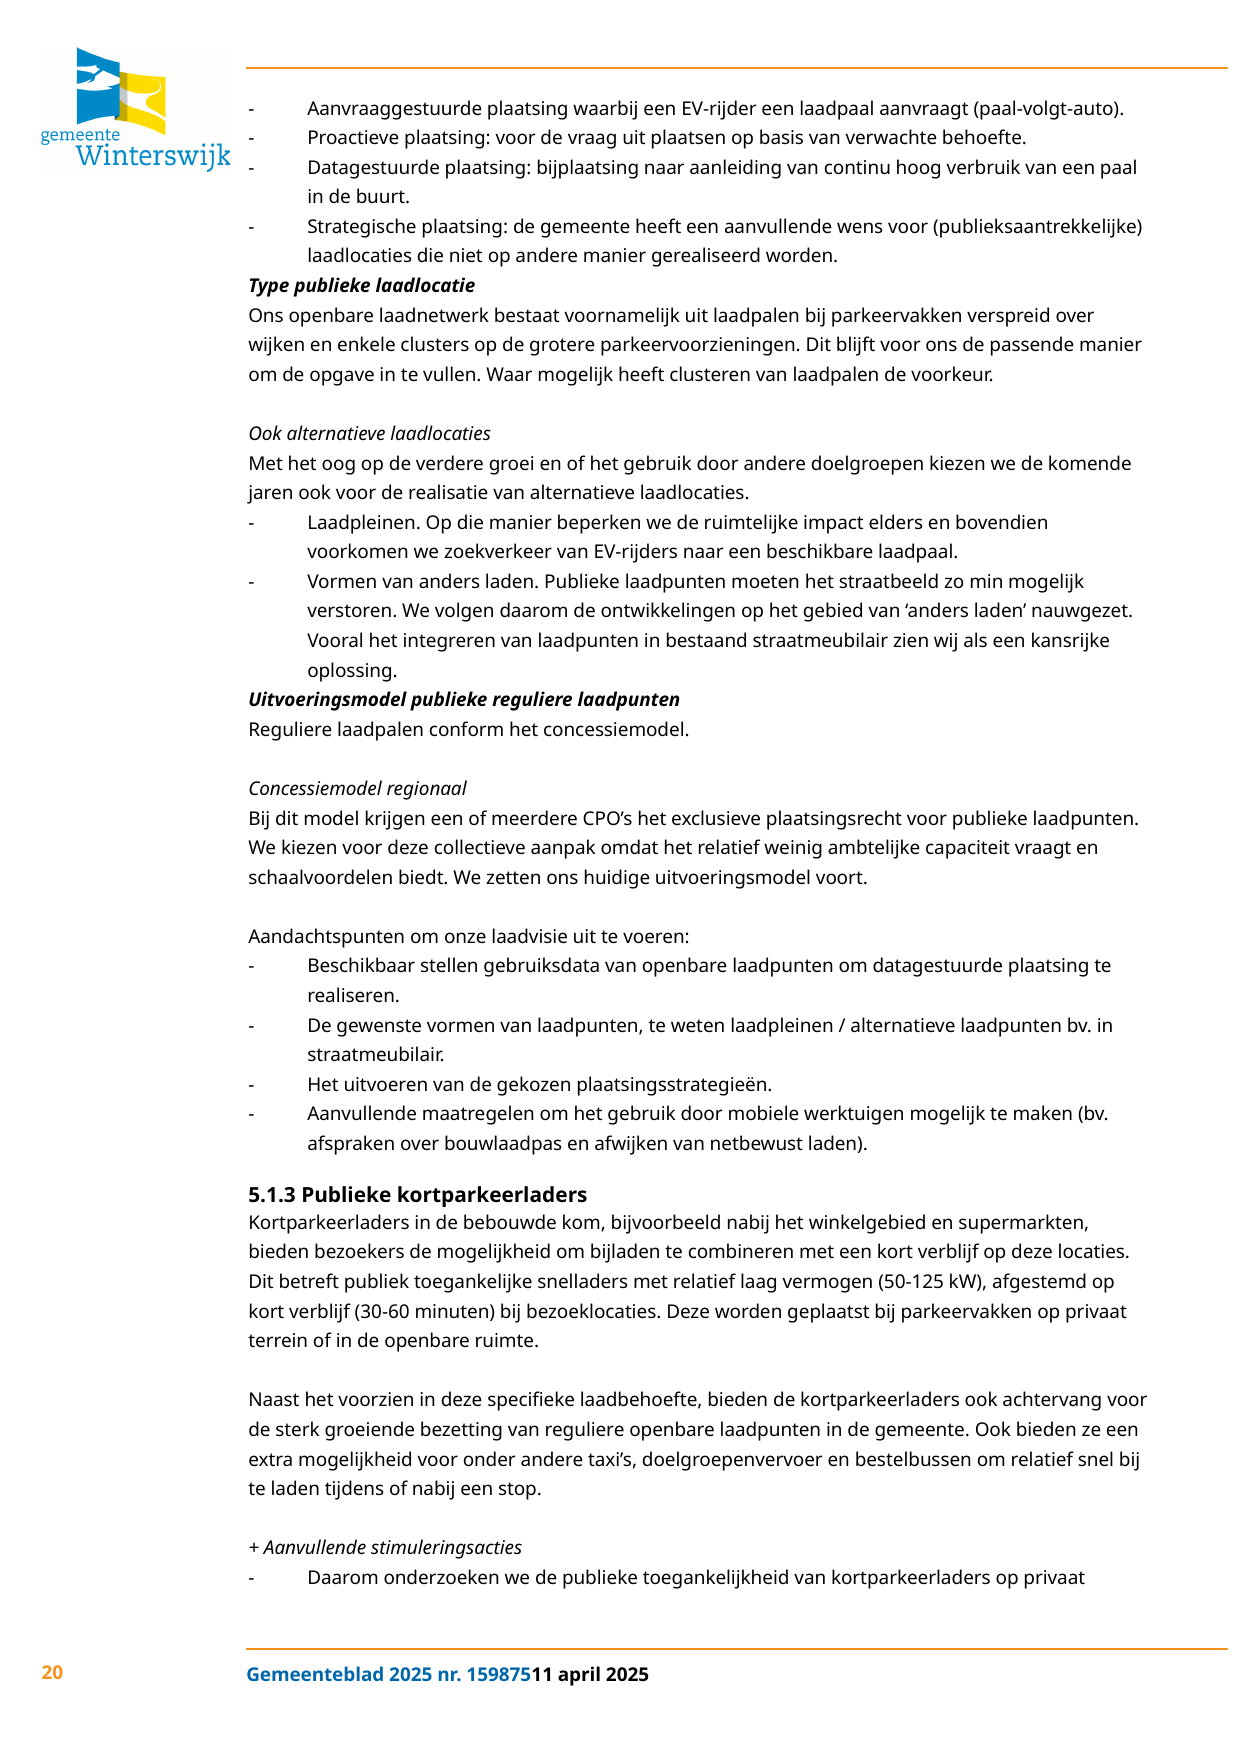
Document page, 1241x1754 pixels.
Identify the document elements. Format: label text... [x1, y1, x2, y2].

text Uitvoeringsmodel publieke reguliere laadpunten [248, 686, 1152, 712]
list Het uitvoeren van de gekozen plaatsingsstrategieën. [248, 1071, 1152, 1097]
text Bij dit model krijgen een of meerdere CPO’s het exclusieve plaatsingsrecht voor publieke laadpunten. We kiezen voor deze collectieve aanpak omdat het relatief weinig ambtelijke capaciteit vraagt en schaalvoordelen biedt. We zetten ons huidige uitvoeringsmodel voort. [248, 805, 1152, 890]
text Concessiemodel regionaal [248, 775, 1152, 801]
list Aanvraaggestuurde plaatsing waarbij een EV-rijder een laadpaal aanvraagt (paal-volgt-auto). [248, 95, 1152, 121]
text + Aanvullende stimuleringsacties [248, 1534, 1152, 1560]
text Kortparkeerladers in de bebouwde kom, bijvoorbeeld nabij het winkelgebied en supermarkten, bieden bezoekers de mogelijkheid om bijladen te combineren met een kort verblijf op deze locaties. Dit betreft publiek toegankelijke snelladers met relatief laag vermogen (50-125 kW), afgestemd op kort verblijf (30-60 minuten) bij bezoeklocaties. Deze worden geplaatst bij parkeervakken op privaat terrein of in de openbare ruimte. [248, 1209, 1152, 1353]
text 5.1.3 Publieke kortparkeerladers [248, 1181, 1152, 1209]
list Daarom onderzoeken we de publieke toegankelijkheid van kortparkeerladers op privaat [248, 1564, 1152, 1590]
list Datagestuurde plaatsing: bijplaatsing naar aanleiding van continu hoog verbruik van een paal in de buurt. [248, 154, 1152, 209]
list Aanvullende maatregelen om het gebruik door mobiele werktuigen mogelijk te maken (bv. afspraken over bouwlaadpas en afwijken van netbewust laden). [248, 1101, 1152, 1156]
list Vormen van anders laden. Publieke laadpunten moeten het straatbeeld zo min mogelijk verstoren. We volgen daarom de ontwikkelingen op het gebied van ‘anders laden’ nauwgezet. Vooral het integreren van laadpunten in bestaand straatmeubilair zien wij als een kansrijke oplossing. [248, 568, 1152, 683]
text Naast het voorzien in deze specifieke laadbehoefte, bieden de kortparkeerladers ook achtervang voor de sterk groeiende bezetting van reguliere openbare laadpunten in de gemeente. Ook bieden ze een extra mogelijkheid voor onder andere taxi’s, doelgroepenvervoer en bestelbussen om relatief snel bij te laden tijdens of nabij een stop. [248, 1387, 1152, 1501]
text Type publieke laadlocatie [248, 272, 1152, 298]
text Aandachtspunten om onze laadvisie uit te voeren: [248, 923, 1152, 949]
list De gewenste vormen van laadpunten, te weten laadpleinen / alternatieve laadpunten bv. in straatmeubilair. [248, 1012, 1152, 1067]
list Strategische plaatsing: de gemeente heeft een aanvullende wens voor (publieksaantrekkelijke) laadlocaties die niet op andere manier gerealiseerd worden. [248, 213, 1152, 268]
picture [225, 153, 231, 162]
text Met het oog op de verdere groei en of het gebruik door andere doelgroepen kiezen we de komende jaren ook voor de realisatie van alternatieve laadlocaties. [248, 450, 1152, 505]
list Laadpleinen. Op die manier beperken we de ruimtelijke impact elders en bovendien voorkomen we zoekverkeer van EV-rijders naar een beschikbare laadpaal. [248, 509, 1152, 564]
text Ook alternatieve laadlocaties [248, 420, 1152, 446]
picture [41, 47, 231, 172]
list Beschikbaar stellen gebruiksdata van openbare laadpunten om datagestuurde plaatsing te realiseren. [248, 953, 1152, 1008]
text Reguliere laadpalen conform het concessiemodel. [248, 716, 1152, 742]
list Proactieve plaatsing: voor de vraag uit plaatsen op basis van verwachte behoefte. [248, 124, 1152, 150]
text Ons openbare laadnetwerk bestaat voornamelijk uit laadpalen bij parkeervakken verspreid over wijken en enkele clusters op de grotere parkeervoorzieningen. Dit blijft voor ons de passende manier om de opgave in te vullen. Waar mogelijk heeft clusteren van laadpalen de voorkeur. [248, 302, 1152, 387]
